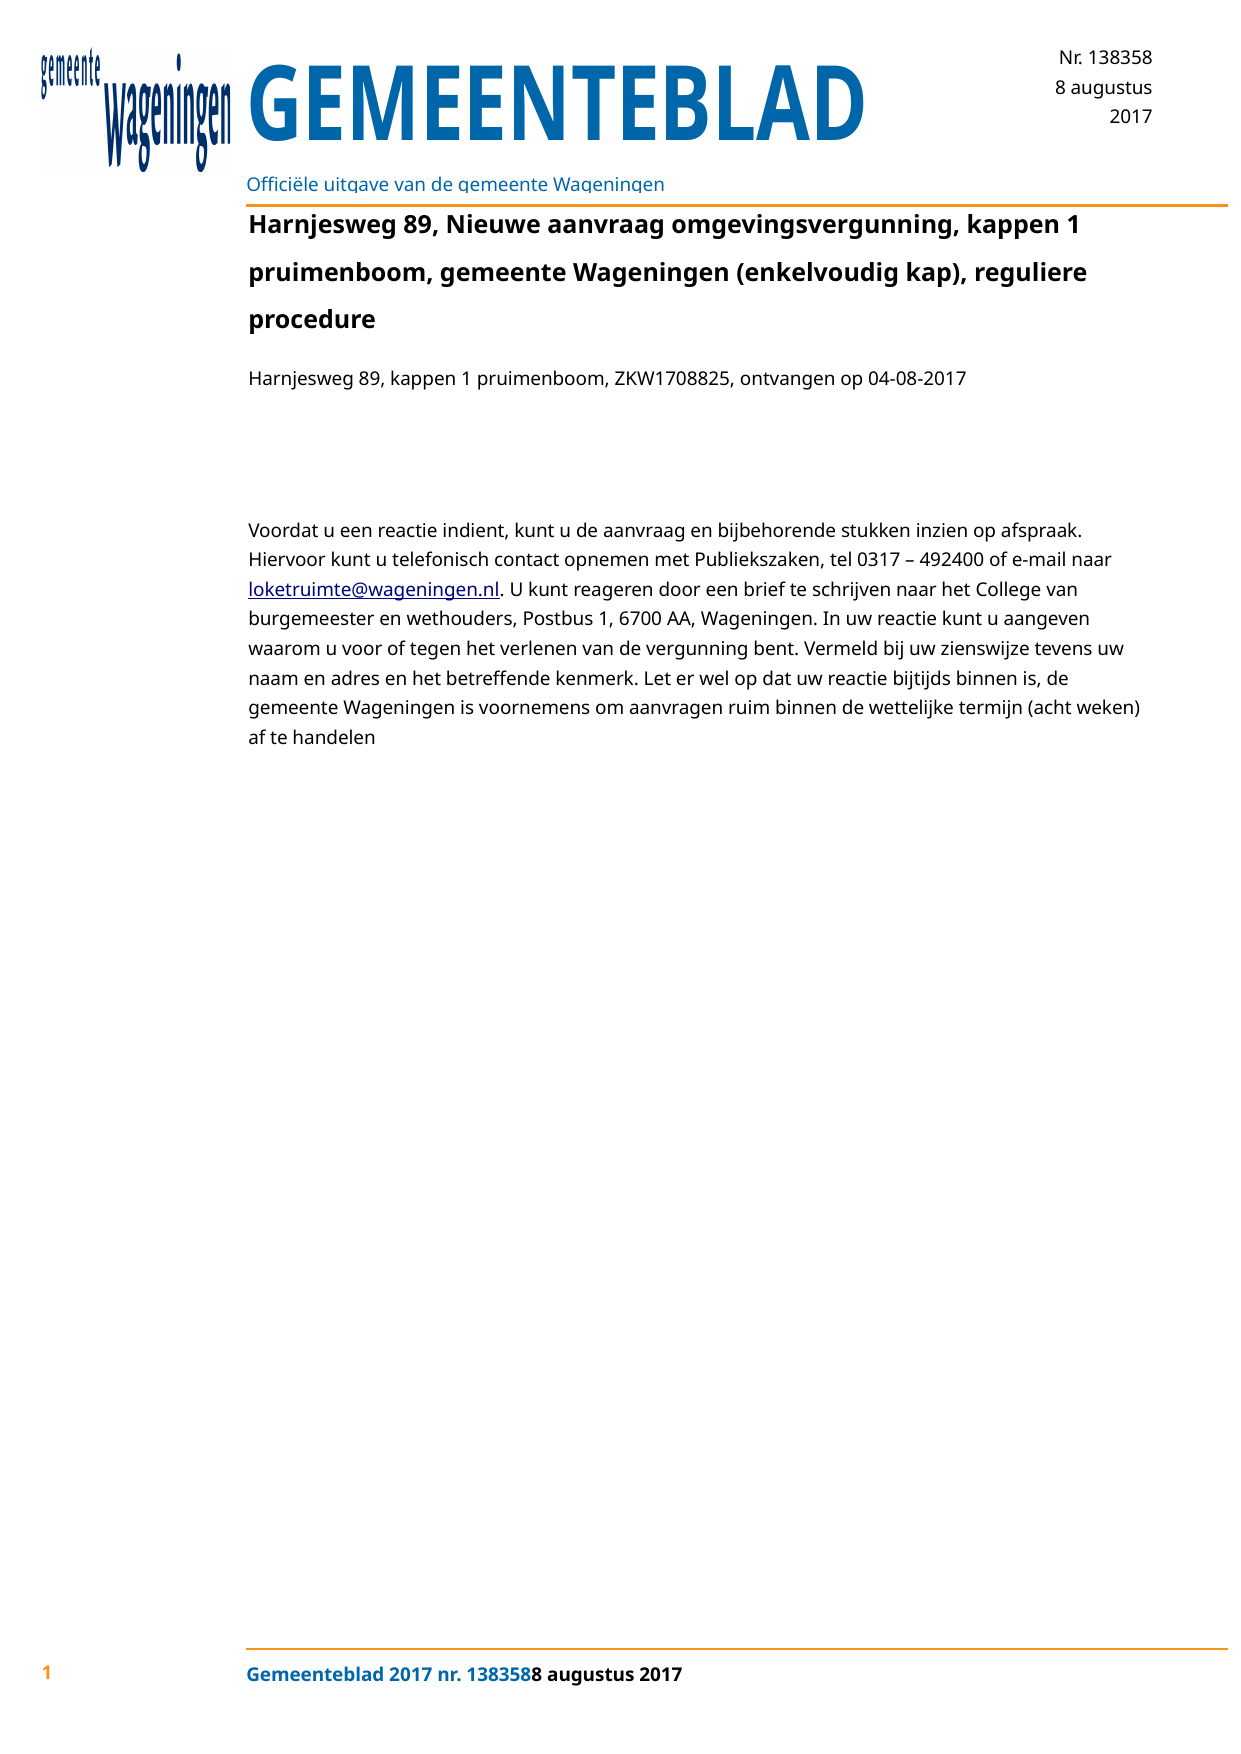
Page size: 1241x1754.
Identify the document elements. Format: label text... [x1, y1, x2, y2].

text Harnjesweg 89, Nieuwe aanvraag omgevingsvergunning, kappen 1 pruimenboom, gemeente Wageningen (enkelvoudig kap), reguliere procedure [248, 207, 1152, 336]
text Harnjesweg 89, kappen 1 pruimenboom, ZKW1708825, ontvangen op 04-08-2017 [248, 366, 1152, 391]
text Voordat u een reactie indient, kunt u de aanvraag en bijbehorende stukken inzien op afspraak. Hiervoor kunt u telefonisch contact opnemen met Publiekszaken, tel 0317 – 492400 of e-mail naar loketruimte@wageningen.nl. U kunt reageren door een brief te schrijven naar het College van burgemeester en wethouders, Postbus 1, 6700 AA, Wageningen. In uw reactie kunt u aangeven waarom u voor of tegen het verlenen van de vergunning bent. Vermeld bij uw zienswijze tevens uw naam en adres en het betreffende kenmerk. Let er wel op dat uw reactie bijtijds binnen is, de gemeente Wageningen is voornemens om aanvragen ruim binnen de wettelijke termijn (acht weken) af te handelen [248, 517, 1152, 749]
picture [41, 47, 231, 172]
